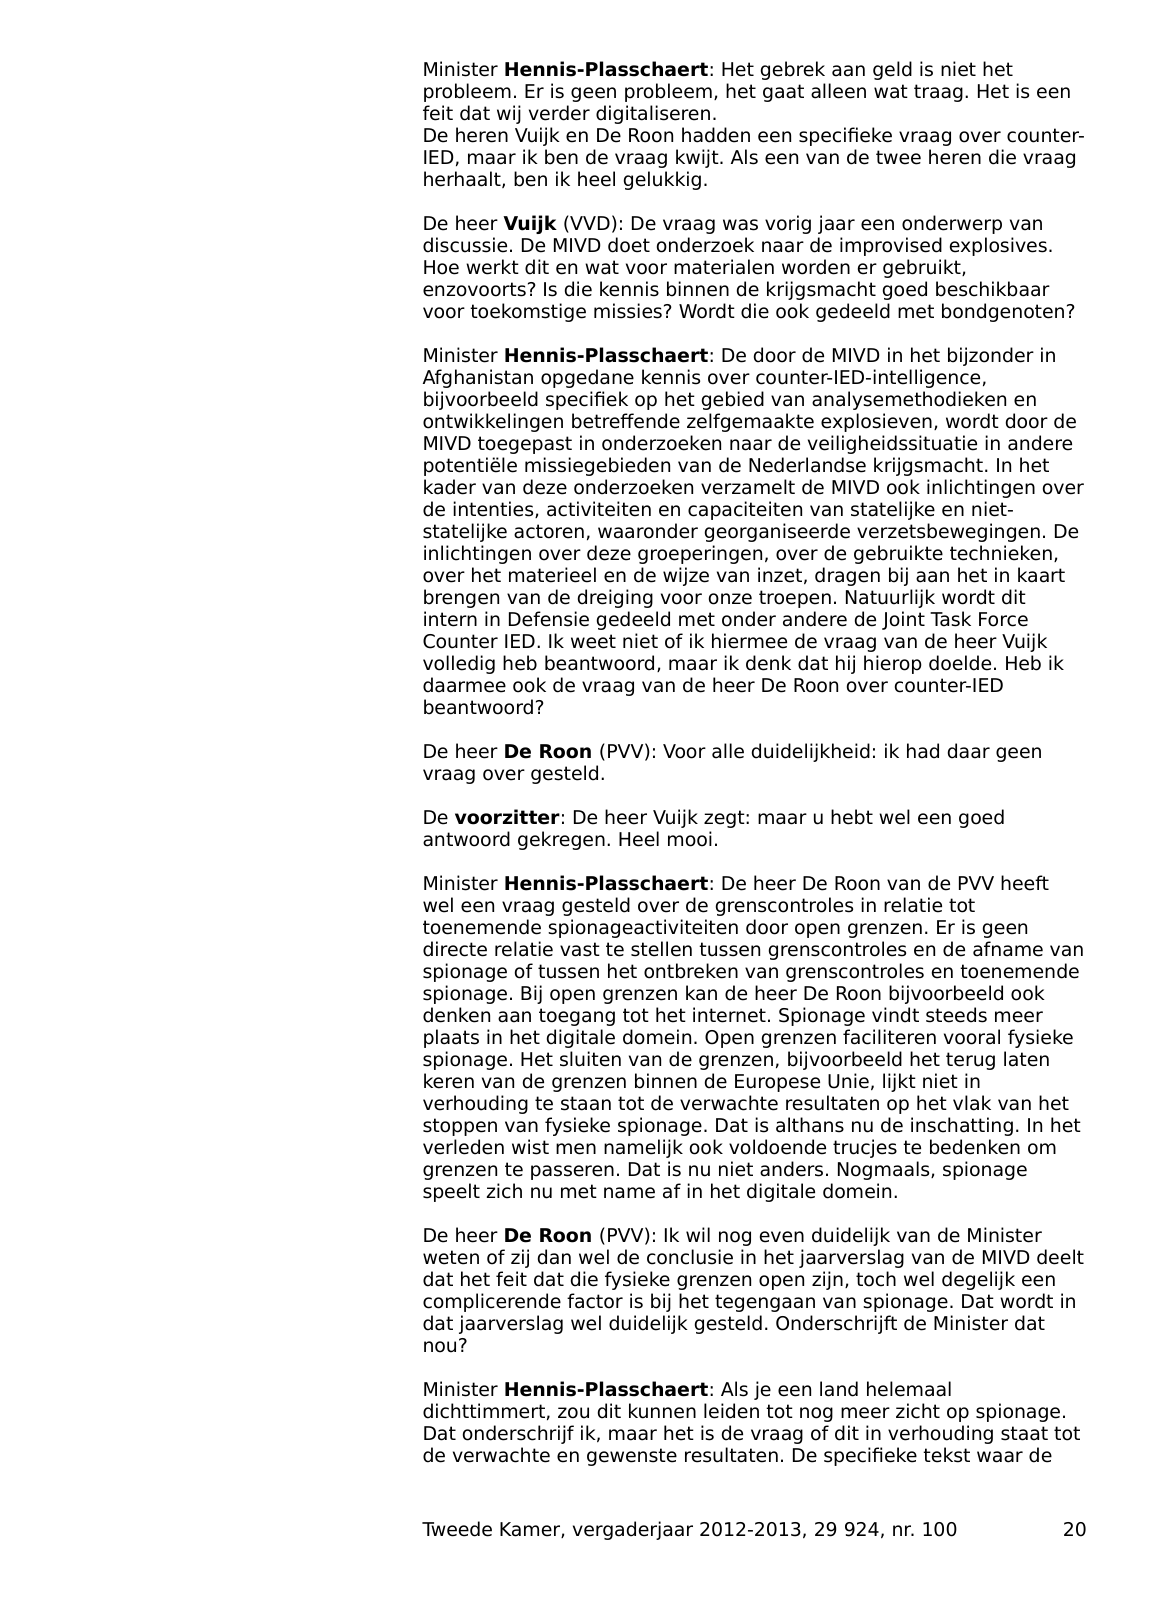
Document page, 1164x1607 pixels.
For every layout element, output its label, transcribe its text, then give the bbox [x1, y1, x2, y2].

text De heer Vuijk (VVD): De vraag was vorig jaar een onderwerp van discussie. De MIVD doet onderzoek naar de improvised explosives. Hoe werkt dit en wat voor materialen worden er gebruikt, enzovoorts? Is die kennis binnen de krijgsmacht goed beschikbaar voor toekomstige missies? Wordt die ook gedeeld met bondgenoten? [422, 213, 1087, 323]
text Minister Hennis-Plasschaert: De door de MIVD in het bijzonder in Afghanistan opgedane kennis over counter-IED-intelligence, bijvoorbeeld specifiek op het gebied van analysemethodieken en ontwikkelingen betreffende zelfgemaakte explosieven, wordt door de MIVD toegepast in onderzoeken naar de veiligheidssituatie in andere potentiële missiegebieden van de Nederlandse krijgsmacht. In het kader van deze onderzoeken verzamelt de MIVD ook inlichtingen over de intenties, activiteiten en capaciteiten van statelijke en niet-statelijke actoren, waaronder georganiseerde verzetsbewegingen. De inlichtingen over deze groeperingen, over de gebruikte technieken, over het materieel en de wijze van inzet, dragen bij aan het in kaart brengen van de dreiging voor onze troepen. Natuurlijk wordt dit intern in Defensie gedeeld met onder andere de Joint Task Force Counter IED. Ik weet niet of ik hiermee de vraag van de heer Vuijk volledig heb beantwoord, maar ik denk dat hij hierop doelde. Heb ik daarmee ook de vraag van de heer De Roon over counter-IED beantwoord? [422, 345, 1087, 719]
text Minister Hennis-Plasschaert: Als je een land helemaal dichttimmert, zou dit kunnen leiden tot nog meer zicht op spionage. Dat onderschrijf ik, maar het is de vraag of dit in verhouding staat tot de verwachte en gewenste resultaten. De specifieke tekst waar de [422, 1379, 1087, 1467]
text De heer De Roon (PVV): Ik wil nog even duidelijk van de Minister weten of zij dan wel de conclusie in het jaarverslag van de MIVD deelt dat het feit dat die fysieke grenzen open zijn, toch wel degelijk een complicerende factor is bij het tegengaan van spionage. Dat wordt in dat jaarverslag wel duidelijk gesteld. Onderschrijft de Minister dat nou? [422, 1225, 1087, 1357]
text De voorzitter: De heer Vuijk zegt: maar u hebt wel een goed antwoord gekregen. Heel mooi. [422, 807, 1087, 851]
text Minister Hennis-Plasschaert: Het gebrek aan geld is niet het probleem. Er is geen probleem, het gaat alleen wat traag. Het is een feit dat wij verder digitaliseren. [422, 59, 1087, 125]
text Minister Hennis-Plasschaert: De heer De Roon van de PVV heeft wel een vraag gesteld over de grenscontroles in relatie tot toenemende spionageactiviteiten door open grenzen. Er is geen directe relatie vast te stellen tussen grenscontroles en de afname van spionage of tussen het ontbreken van grenscontroles en toenemende spionage. Bij open grenzen kan de heer De Roon bijvoorbeeld ook denken aan toegang tot het internet. Spionage vindt steeds meer plaats in het digitale domein. Open grenzen faciliteren vooral fysieke spionage. Het sluiten van de grenzen, bijvoorbeeld het terug laten keren van de grenzen binnen de Europese Unie, lijkt niet in verhouding te staan tot de verwachte resultaten op het vlak van het stoppen van fysieke spionage. Dat is althans nu de inschatting. In het verleden wist men namelijk ook voldoende trucjes te bedenken om grenzen te passeren. Dat is nu niet anders. Nogmaals, spionage speelt zich nu met name af in het digitale domein. [422, 873, 1087, 1203]
text De heren Vuijk en De Roon hadden een specifieke vraag over counter-IED, maar ik ben de vraag kwijt. Als een van de twee heren die vraag herhaalt, ben ik heel gelukkig. [422, 125, 1087, 191]
text De heer De Roon (PVV): Voor alle duidelijkheid: ik had daar geen vraag over gesteld. [422, 741, 1087, 785]
